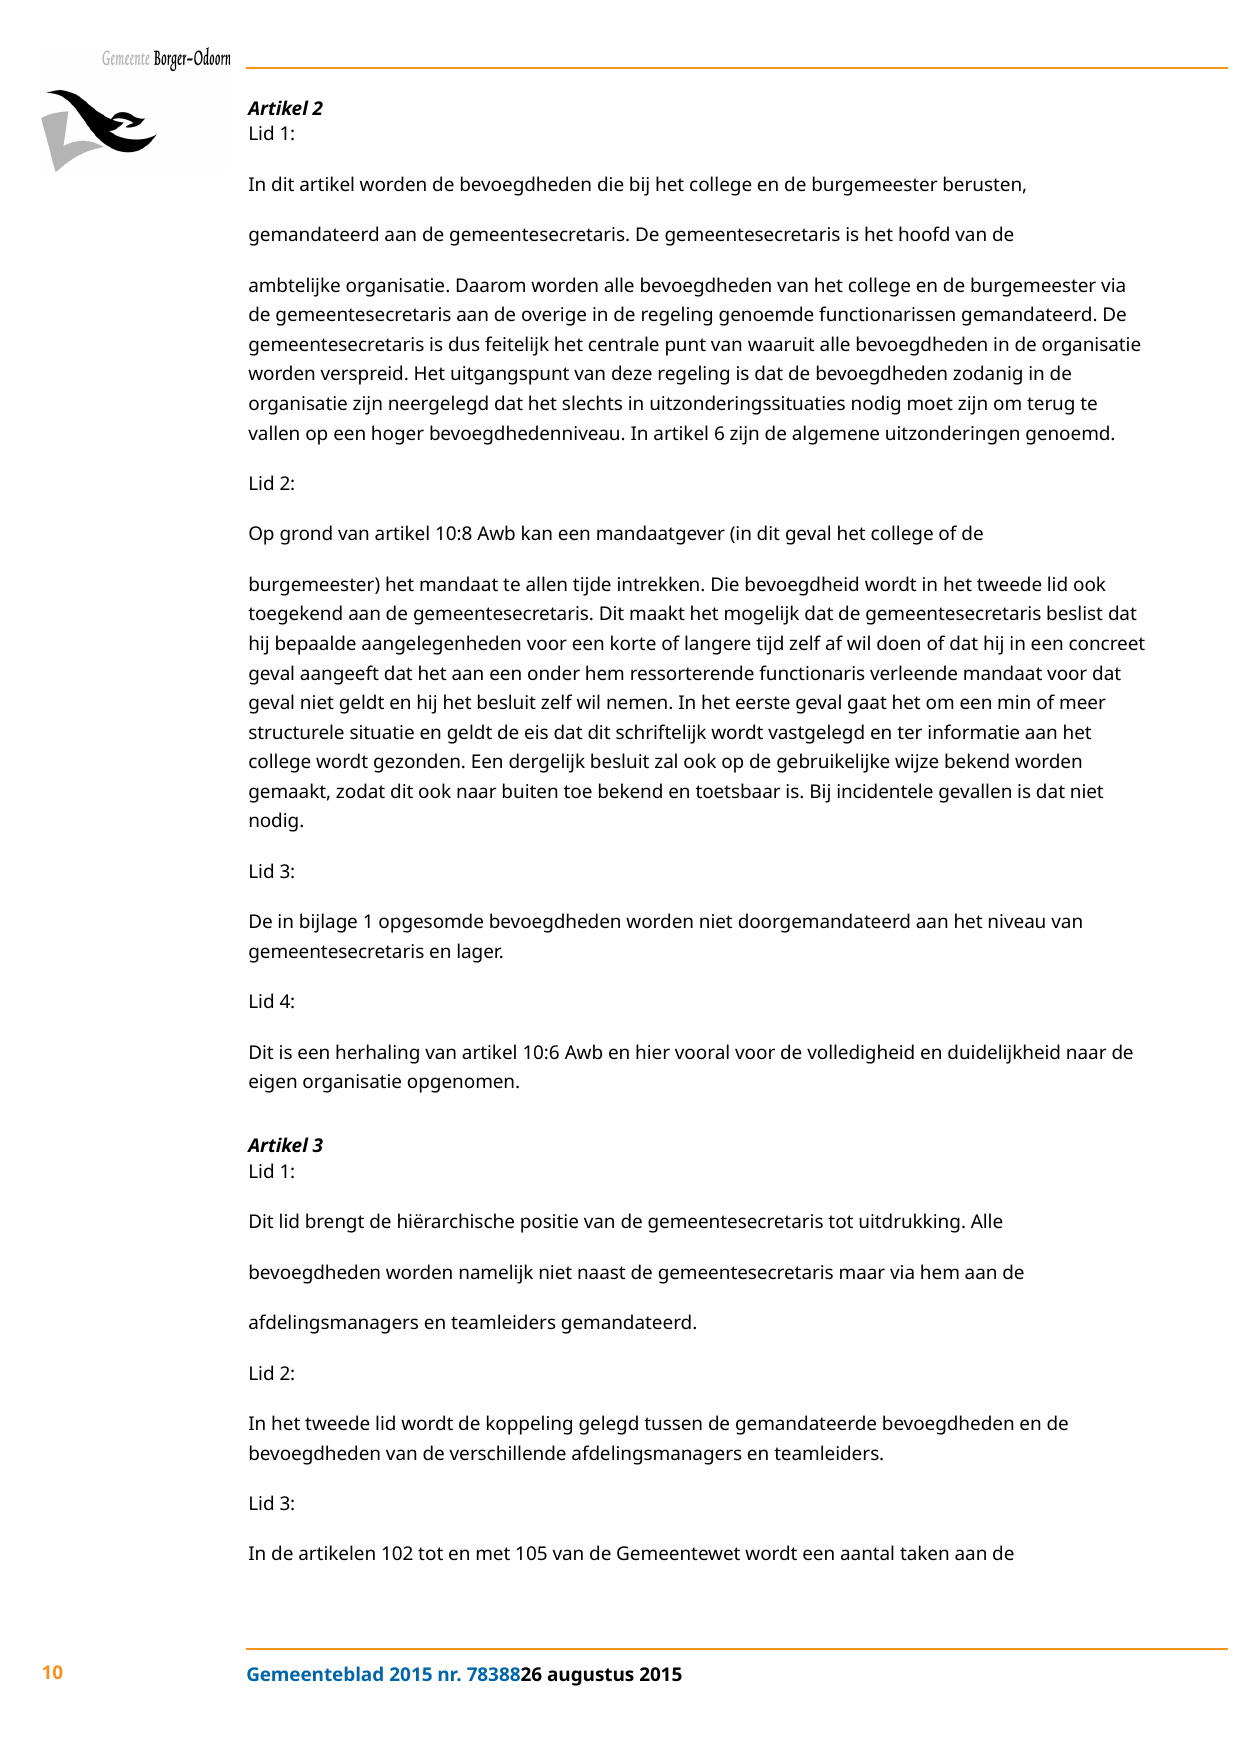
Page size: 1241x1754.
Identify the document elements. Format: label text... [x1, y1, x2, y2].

text Lid 1: [248, 1158, 1152, 1184]
text Lid 3: [248, 858, 1152, 884]
text In de artikelen 102 tot en met 105 van de Gemeentewet wordt een aantal taken aan de [248, 1541, 1152, 1566]
text Lid 4: [248, 988, 1152, 1014]
text bevoegdheden worden namelijk niet naast de gemeentesecretaris maar via hem aan de [248, 1259, 1152, 1285]
text Dit lid brengt de hiërarchische positie van de gemeentesecretaris tot uitdrukking. Alle [248, 1208, 1152, 1234]
text Dit is een herhaling van artikel 10:6 Awb en hier vooral voor de volledigheid en duidelijkheid naar de eigen organisatie opgenomen. [248, 1039, 1152, 1094]
text afdelingsmanagers en teamleiders gemandateerd. [248, 1309, 1152, 1335]
text Lid 3: [248, 1490, 1152, 1516]
text ambtelijke organisatie. Daarom worden alle bevoegdheden van het college en de burgemeester via de gemeentesecretaris aan de overige in de regeling genoemde functionarissen gemandateerd. De gemeentesecretaris is dus feitelijk het centrale punt van waaruit alle bevoegdheden in de organisatie worden verspreid. Het uitgangspunt van deze regeling is dat de bevoegdheden zodanig in de organisatie zijn neergelegd dat het slechts in uitzonderingssituaties nodig moet zijn om terug te vallen op een hoger bevoegdhedenniveau. In artikel 6 zijn de algemene uitzonderingen genoemd. [248, 272, 1152, 445]
text Lid 1: [248, 121, 1152, 146]
text Op grond van artikel 10:8 Awb kan een mandaatgever (in dit geval het college of de [248, 521, 1152, 546]
text De in bijlage 1 opgesomde bevoegdheden worden niet doorgemandateerd aan het niveau van gemeentesecretaris en lager. [248, 908, 1152, 964]
text Artikel 3 [248, 1132, 1152, 1158]
text Lid 2: [248, 470, 1152, 496]
text Artikel 2 [248, 95, 1152, 121]
text burgemeester) het mandaat te allen tijde intrekken. Die bevoegdheid wordt in het tweede lid ook toegekend aan de gemeentesecretaris. Dit maakt het mogelijk dat de gemeentesecretaris beslist dat hij bepaalde aangelegenheden voor een korte of langere tijd zelf af wil doen of dat hij in een concreet geval aangeeft dat het aan een onder hem ressorterende functionaris verleende mandaat voor dat geval niet geldt en hij het besluit zelf wil nemen. In het eerste geval gaat het om een min of meer structurele situatie en geldt de eis dat dit schriftelijk wordt vastgelegd en ter informatie aan het college wordt gezonden. Een dergelijk besluit zal ook op de gebruikelijke wijze bekend worden gemaakt, zodat dit ook naar buiten toe bekend en toetsbaar is. Bij incidentele gevallen is dat niet nodig. [248, 571, 1152, 833]
text Lid 2: [248, 1360, 1152, 1386]
picture [41, 47, 231, 172]
text In het tweede lid wordt de koppeling gelegd tussen de gemandateerde bevoegdheden en de bevoegdheden van de verschillende afdelingsmanagers en teamleiders. [248, 1410, 1152, 1466]
text gemandateerd aan de gemeentesecretaris. De gemeentesecretaris is het hoofd van de [248, 221, 1152, 247]
text In dit artikel worden de bevoegdheden die bij het college en de burgemeester berusten, [248, 171, 1152, 197]
